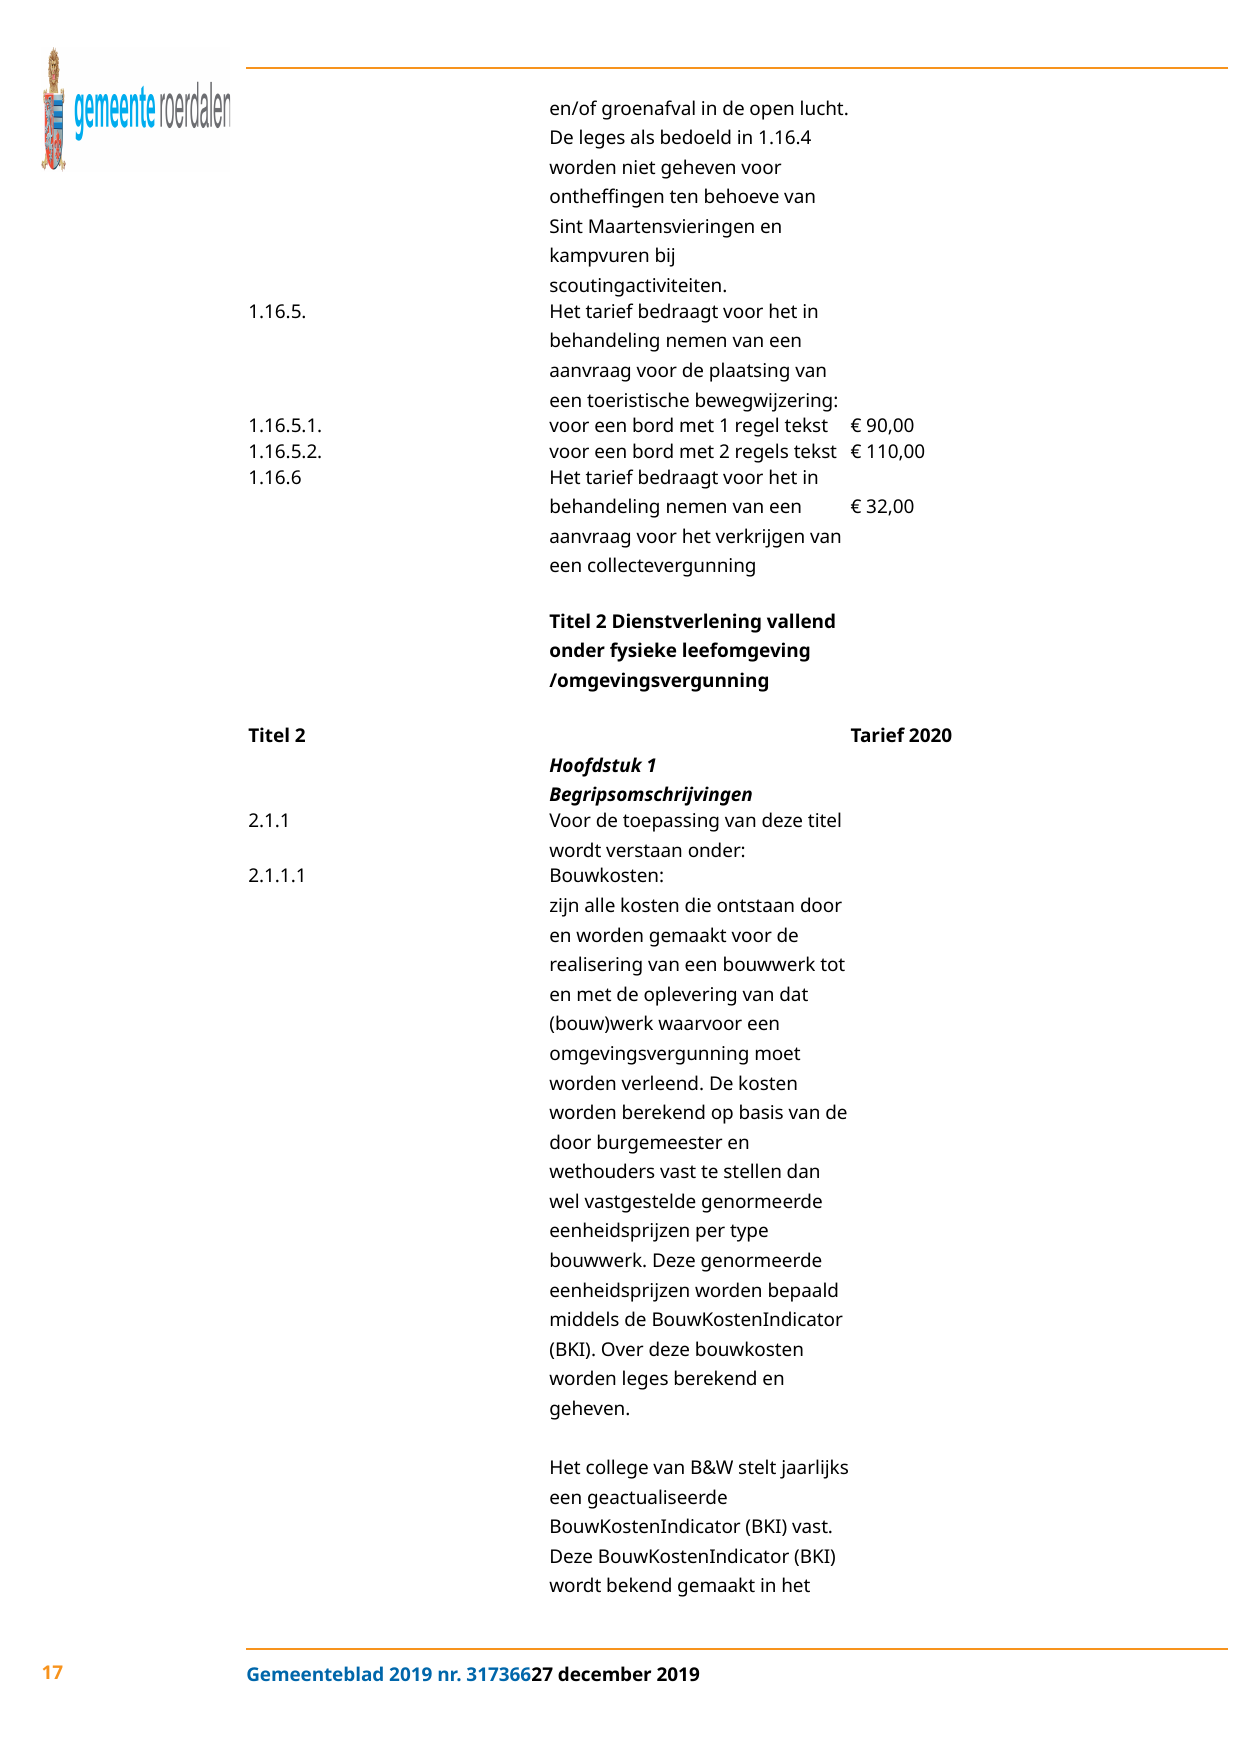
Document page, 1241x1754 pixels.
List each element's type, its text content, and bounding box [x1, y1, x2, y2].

table_cell 2.1.1 [248, 808, 549, 863]
table_cell Het tarief bedraagt voor het in behandeling nemen van een aanvraag voor de plaatsing van een toeristische bewegwijzering: [549, 298, 850, 412]
table_cell [850, 863, 1152, 1598]
table_cell 1.16.5.1. [248, 413, 549, 438]
table_cell [850, 95, 1152, 298]
table_cell [248, 579, 549, 722]
table_cell [850, 579, 1152, 722]
table_cell Tarief 2020 [850, 723, 1152, 807]
table_cell en/of groenafval in de open lucht. De leges als bedoeld in 1.16.4 worden niet geheven voor ontheffingen ten behoeve van Sint Maartensvieringen en kampvuren bij scoutingactiviteiten. [549, 95, 850, 298]
table_cell € 110,00 [850, 438, 1152, 464]
table_cell 1.16.5. [248, 298, 549, 412]
table_cell [850, 298, 1152, 412]
table_cell Titel 2 [248, 723, 549, 807]
table_cell Hoofdstuk 1 Begripsomschrijvingen [549, 723, 850, 807]
table_cell [850, 808, 1152, 863]
table_cell 1.16.5.2. [248, 438, 549, 464]
picture [41, 47, 231, 172]
table_cell 2.1.1.1 [248, 863, 549, 1598]
table_cell voor een bord met 1 regel tekst [549, 413, 850, 438]
table_cell Voor de toepassing van deze titel wordt verstaan onder: [549, 808, 850, 863]
table_cell € 90,00 [850, 413, 1152, 438]
table_cell € 32,00 [850, 464, 1152, 578]
table_cell 1.16.6 [248, 464, 549, 578]
table_cell Bouwkosten: zijn alle kosten die ontstaan door en worden gemaakt voor de realisering van een bouwwerk tot en met de oplevering van dat (bouw)werk waarvoor een omgevingsvergunning moet worden verleend. De kosten worden berekend op basis van de door burgemeester en wethouders vast te stellen dan wel vastgestelde genormeerde eenheidsprijzen per type bouwwerk. Deze genormeerde eenheidsprijzen worden bepaald middels de BouwKostenIndicator (BKI). Over deze bouwkosten worden leges berekend en geheven. Het college van B&W stelt jaarlijks een geactualiseerde BouwKostenIndicator (BKI) vast. Deze BouwKostenIndicator (BKI) wordt bekend gemaakt in het [549, 863, 850, 1598]
table_cell Titel 2 Dienstverlening vallend onder fysieke leefomgeving /omgevingsvergunning [549, 579, 850, 722]
table_cell Het tarief bedraagt voor het in behandeling nemen van een aanvraag voor het verkrijgen van een collectevergunning [549, 464, 850, 578]
table_cell voor een bord met 2 regels tekst [549, 438, 850, 464]
table_cell [248, 95, 549, 298]
